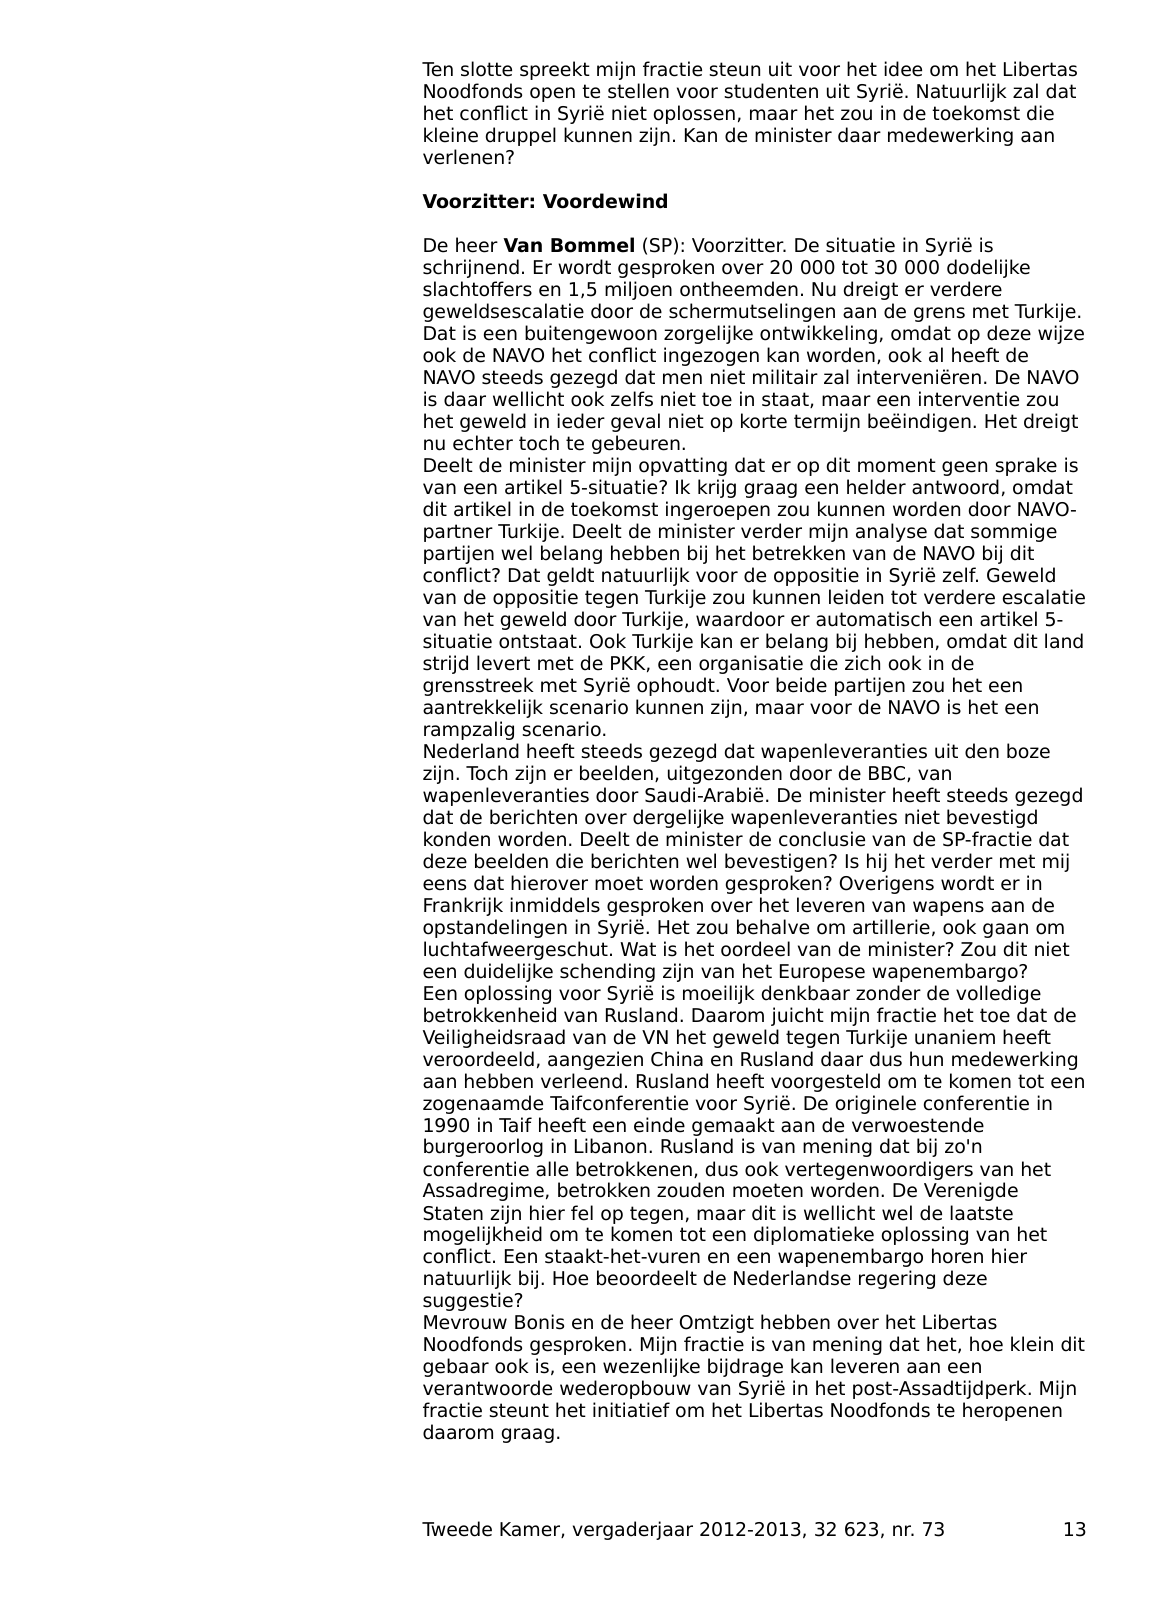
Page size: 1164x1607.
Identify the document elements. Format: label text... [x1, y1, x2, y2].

text Deelt de minister mijn opvatting dat er op dit moment geen sprake is van een artikel 5-situatie? Ik krijg graag een helder antwoord, omdat dit artikel in de toekomst ingeroepen zou kunnen worden door NAVO-partner Turkije. Deelt de minister verder mijn analyse dat sommige partijen wel belang hebben bij het betrekken van de NAVO bij dit conflict? Dat geldt natuurlijk voor de oppositie in Syrië zelf. Geweld van de oppositie tegen Turkije zou kunnen leiden tot verdere escalatie van het geweld door Turkije, waardoor er automatisch een artikel 5-situatie ontstaat. Ook Turkije kan er belang bij hebben, omdat dit land strijd levert met de PKK, een organisatie die zich ook in de grensstreek met Syrië ophoudt. Voor beide partijen zou het een aantrekkelijk scenario kunnen zijn, maar voor de NAVO is het een rampzalig scenario. [422, 455, 1087, 741]
text Een oplossing voor Syrië is moeilijk denkbaar zonder de volledige betrokkenheid van Rusland. Daarom juicht mijn fractie het toe dat de Veiligheidsraad van de VN het geweld tegen Turkije unaniem heeft veroordeeld, aangezien China en Rusland daar dus hun medewerking aan hebben verleend. Rusland heeft voorgesteld om te komen tot een zogenaamde Taifconferentie voor Syrië. De originele conferentie in 1990 in Taif heeft een einde gemaakt aan de verwoestende burgeroorlog in Libanon. Rusland is van mening dat bij zo'n conferentie alle betrokkenen, dus ook vertegenwoordigers van het Assadregime, betrokken zouden moeten worden. De Verenigde Staten zijn hier fel op tegen, maar dit is wellicht wel de laatste mogelijkheid om te komen tot een diplomatieke oplossing van het conflict. Een staakt-het-vuren en een wapenembargo horen hier natuurlijk bij. Hoe beoordeelt de Nederlandse regering deze suggestie? [422, 983, 1087, 1312]
text Ten slotte spreekt mijn fractie steun uit voor het idee om het Libertas Noodfonds open te stellen voor studenten uit Syrië. Natuurlijk zal dat het conflict in Syrië niet oplossen, maar het zou in de toekomst die kleine druppel kunnen zijn. Kan de minister daar medewerking aan verlenen? [422, 59, 1087, 169]
text Nederland heeft steeds gezegd dat wapenleveranties uit den boze zijn. Toch zijn er beelden, uitgezonden door de BBC, van wapenleveranties door Saudi-Arabië. De minister heeft steeds gezegd dat de berichten over dergelijke wapenleveranties niet bevestigd konden worden. Deelt de minister de conclusie van de SP-fractie dat deze beelden die berichten wel bevestigen? Is hij het verder met mij eens dat hierover moet worden gesproken? Overigens wordt er in Frankrijk inmiddels gesproken over het leveren van wapens aan de opstandelingen in Syrië. Het zou behalve om artillerie, ook gaan om luchtafweergeschut. Wat is het oordeel van de minister? Zou dit niet een duidelijke schending zijn van het Europese wapenembargo? [422, 741, 1087, 983]
text De heer Van Bommel (SP): Voorzitter. De situatie in Syrië is schrijnend. Er wordt gesproken over 20 000 tot 30 000 dodelijke slachtoffers en 1,5 miljoen ontheemden. Nu dreigt er verdere geweldsescalatie door de schermutselingen aan de grens met Turkije. Dat is een buitengewoon zorgelijke ontwikkeling, omdat op deze wijze ook de NAVO het conflict ingezogen kan worden, ook al heeft de NAVO steeds gezegd dat men niet militair zal interveniëren. De NAVO is daar wellicht ook zelfs niet toe in staat, maar een interventie zou het geweld in ieder geval niet op korte termijn beëindigen. Het dreigt nu echter toch te gebeuren. [422, 235, 1087, 455]
text Mevrouw Bonis en de heer Omtzigt hebben over het Libertas Noodfonds gesproken. Mijn fractie is van mening dat het, hoe klein dit gebaar ook is, een wezenlijke bijdrage kan leveren aan een verantwoorde wederopbouw van Syrië in het post-Assadtijdperk. Mijn fractie steunt het initiatief om het Libertas Noodfonds te heropenen daarom graag. [422, 1312, 1087, 1444]
subtitle Voorzitter: Voordewind [422, 191, 1087, 213]
